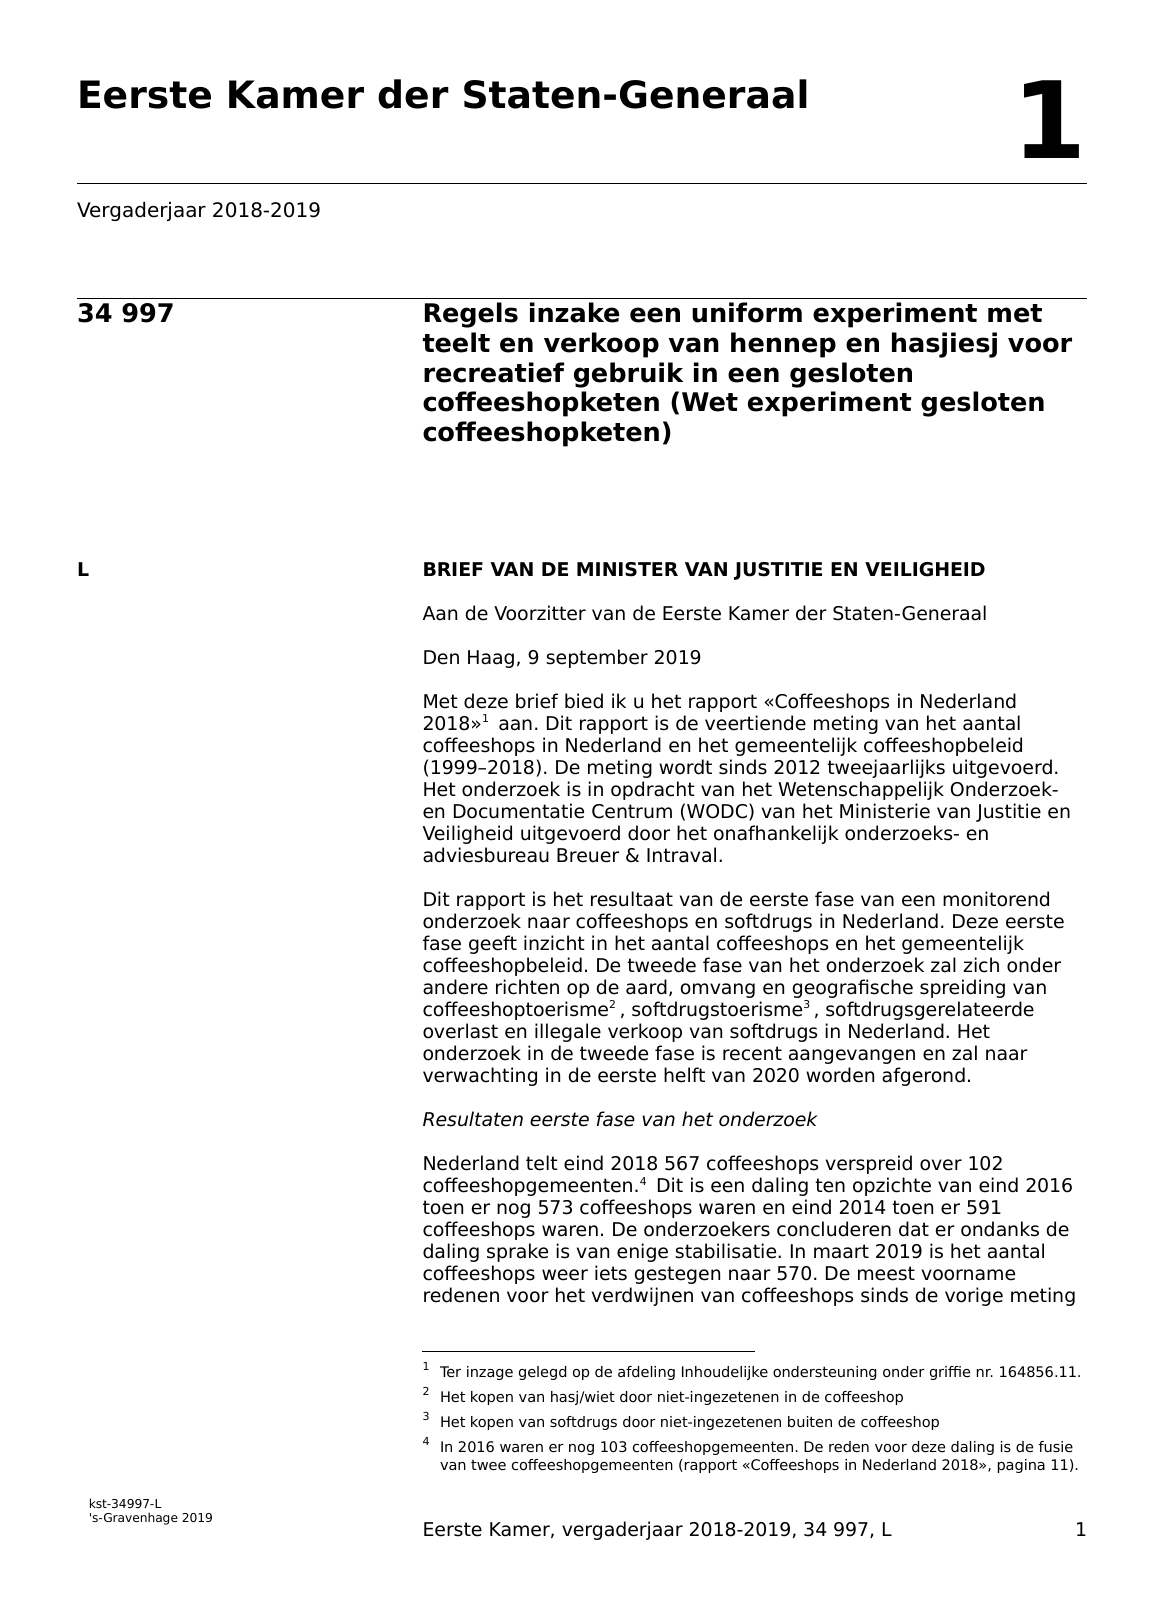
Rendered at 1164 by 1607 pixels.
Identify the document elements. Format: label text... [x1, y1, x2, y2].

text Den Haag, 9 september 2019 [422, 647, 1087, 669]
table_header Eerste Kamer der Staten-Generaal [77, 59, 886, 183]
text Aan de Voorzitter van de Eerste Kamer der Staten-Generaal [422, 603, 1087, 624]
text Het kopen van softdrugs door niet-ingezetenen buiten de coffeeshop [422, 1410, 1087, 1432]
text Met deze brief bied ik u het rapport «Coffeeshops in Nederland 2018» aan. Dit rapport is de veertiende meting van het aantal coffeeshops in Nederland en het gemeentelijk coffeeshopbeleid (1999–2018). De meting wordt sinds 2012 tweejaarlijks uitgevoerd. Het onderzoek is in opdracht van het Wetenschappelijk Onderzoek- en Documentatie Centrum (WODC) van het Ministerie van Justitie en Veiligheid uitgevoerd door het onafhankelijk onderzoeks- en adviesbureau Breuer & Intraval. [422, 691, 1087, 867]
text In 2016 waren er nog 103 coffeeshopgemeenten. De reden voor deze daling is de fusie van twee coffeeshopgemeenten (rapport «Coffeeshops in Nederland 2018», pagina 11). [422, 1435, 1087, 1474]
table_header 1 [886, 59, 1087, 183]
text Ter inzage gelegd op de afdeling Inhoudelijke ondersteuning onder griffie nr. 164856.11. [422, 1360, 1087, 1382]
text kst-34997-L [88, 1497, 323, 1511]
subtitle 34 997 Regels inzake een uniform experiment met teelt en verkoop van hennep en hasjiesj voor recreatief gebruik in een gesloten coffeeshopketen (Wet experiment gesloten coffeeshopketen) [77, 299, 1087, 447]
subtitle Resultaten eerste fase van het onderzoek [422, 1109, 1087, 1131]
text Dit rapport is het resultaat van de eerste fase van een monitorend onderzoek naar coffeeshops en softdrugs in Nederland. Deze eerste fase geeft inzicht in het aantal coffeeshops en het gemeentelijk coffeeshopbeleid. De tweede fase van het onderzoek zal zich onder andere richten op de aard, omvang en geografische spreiding van coffeeshoptoerisme, softdrugstoerisme, softdrugsgerelateerde overlast en illegale verkoop van softdrugs in Nederland. Het onderzoek in de tweede fase is recent aangevangen en zal naar verwachting in de eerste helft van 2020 worden afgerond. [422, 889, 1087, 1087]
subtitle L BRIEF VAN DE MINISTER VAN JUSTITIE EN VEILIGHEID [77, 558, 1087, 580]
text Het kopen van hasj/wiet door niet-ingezetenen in de coffeeshop [422, 1385, 1087, 1407]
table_cell Vergaderjaar 2018-2019 [77, 184, 1087, 298]
text Nederland telt eind 2018 567 coffeeshops verspreid over 102 coffeeshopgemeenten. Dit is een daling ten opzichte van eind 2016 toen er nog 573 coffeeshops waren en eind 2014 toen er 591 coffeeshops waren. De onderzoekers concluderen dat er ondanks de daling sprake is van enige stabilisatie. In maart 2019 is het aantal coffeeshops weer iets gestegen naar 570. De meest voorname redenen voor het verdwijnen van coffeeshops sinds de vorige meting [422, 1153, 1087, 1307]
text 's-Gravenhage 2019 [88, 1511, 323, 1525]
